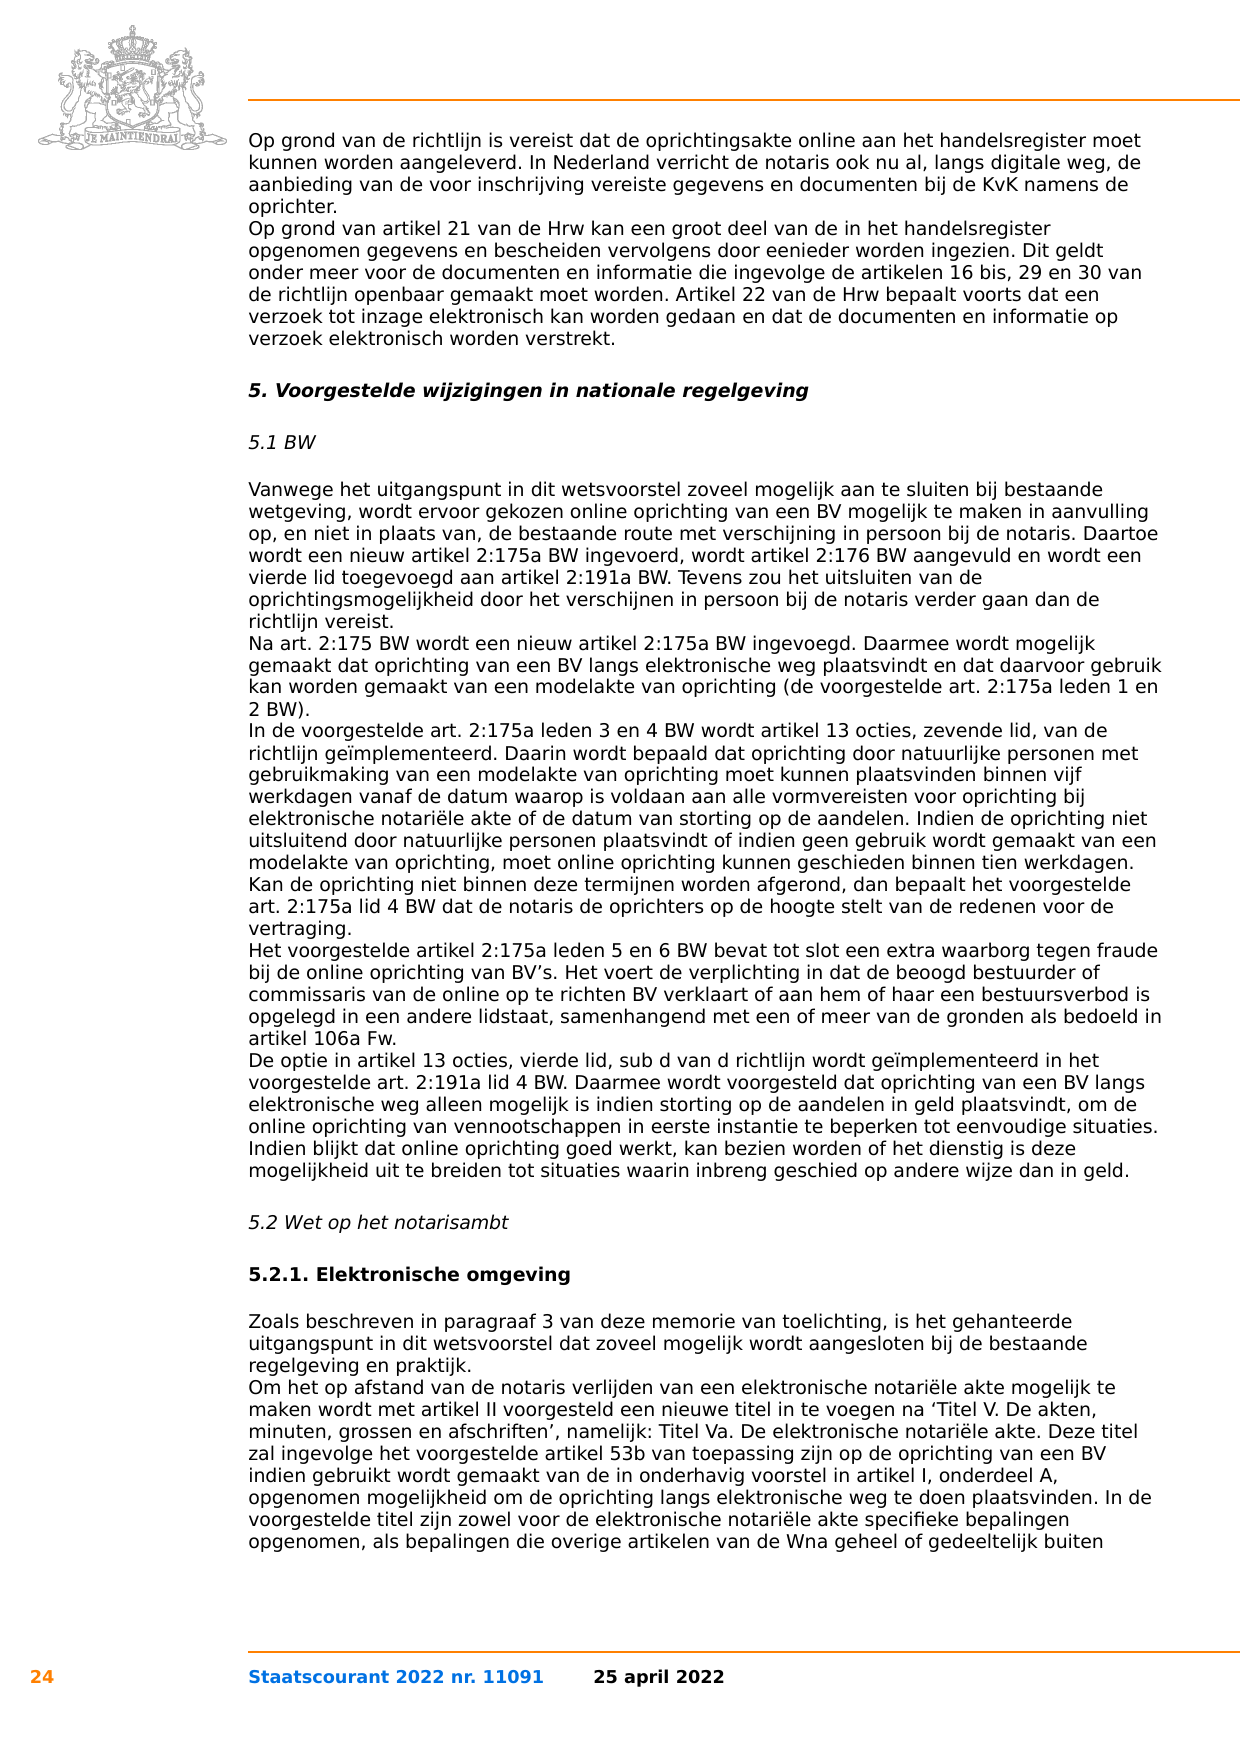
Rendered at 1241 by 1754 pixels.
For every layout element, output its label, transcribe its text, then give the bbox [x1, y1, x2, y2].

picture [38, 25, 227, 150]
text Het voorgestelde artikel 2:175a leden 5 en 6 BW bevat tot slot een extra waarborg tegen fraude bij de online oprichting van BV’s. Het voert de verplichting in dat de beoogd bestuurder of commissaris van de online op te richten BV verklaart of aan hem of haar een bestuursverbod is opgelegd in een andere lidstaat, samenhangend met een of meer van de gronden als bedoeld in artikel 106a Fw. [248, 940, 1163, 1050]
text Op grond van artikel 21 van de Hrw kan een groot deel van de in het handelsregister opgenomen gegevens en bescheiden vervolgens door eenieder worden ingezien. Dit geldt onder meer voor de documenten en informatie die ingevolge de artikelen 16 bis, 29 en 30 van de richtlijn openbaar gemaakt moet worden. Artikel 22 van de Hrw bepaalt voorts dat een verzoek tot inzage elektronisch kan worden gedaan en dat de documenten en informatie op verzoek elektronisch worden verstrekt. [248, 218, 1163, 350]
subtitle 5.2.1. Elektronische omgeving [248, 1264, 1163, 1286]
subtitle 5. Voorgestelde wijzigingen in nationale regelgeving [248, 380, 1163, 402]
text Vanwege het uitgangspunt in dit wetsvoorstel zoveel mogelijk aan te sluiten bij bestaande wetgeving, wordt ervoor gekozen online oprichting van een BV mogelijk te maken in aanvulling op, en niet in plaats van, de bestaande route met verschijning in persoon bij de notaris. Daartoe wordt een nieuw artikel 2:175a BW ingevoerd, wordt artikel 2:176 BW aangevuld en wordt een vierde lid toegevoegd aan artikel 2:191a BW. Tevens zou het uitsluiten van de oprichtingsmogelijkheid door het verschijnen in persoon bij de notaris verder gaan dan de richtlijn vereist. [248, 479, 1163, 632]
text De optie in artikel 13 octies, vierde lid, sub d van d richtlijn wordt geïmplementeerd in het voorgestelde art. 2:191a lid 4 BW. Daarmee wordt voorgesteld dat oprichting van een BV langs elektronische weg alleen mogelijk is indien storting op de aandelen in geld plaatsvindt, om de online oprichting van vennootschappen in eerste instantie te beperken tot eenvoudige situaties. Indien blijkt dat online oprichting goed werkt, kan bezien worden of het dienstig is deze mogelijkheid uit te breiden tot situaties waarin inbreng geschied op andere wijze dan in geld. [248, 1050, 1163, 1182]
text Zoals beschreven in paragraaf 3 van deze memorie van toelichting, is het gehanteerde uitgangspunt in dit wetsvoorstel dat zoveel mogelijk wordt aangesloten bij de bestaande regelgeving en praktijk. [248, 1311, 1163, 1377]
text In de voorgestelde art. 2:175a leden 3 en 4 BW wordt artikel 13 octies, zevende lid, van de richtlijn geïmplementeerd. Daarin wordt bepaald dat oprichting door natuurlijke personen met gebruikmaking van een modelakte van oprichting moet kunnen plaatsvinden binnen vijf werkdagen vanaf de datum waarop is voldaan aan alle vormvereisten voor oprichting bij elektronische notariële akte of de datum van storting op de aandelen. Indien de oprichting niet uitsluitend door natuurlijke personen plaatsvindt of indien geen gebruik wordt gemaakt van een modelakte van oprichting, moet online oprichting kunnen geschieden binnen tien werkdagen. Kan de oprichting niet binnen deze termijnen worden afgerond, dan bepaalt het voorgestelde art. 2:175a lid 4 BW dat de notaris de oprichters op de hoogte stelt van de redenen voor de vertraging. [248, 720, 1163, 940]
text Na art. 2:175 BW wordt een nieuw artikel 2:175a BW ingevoegd. Daarmee wordt mogelijk gemaakt dat oprichting van een BV langs elektronische weg plaatsvindt en dat daarvoor gebruik kan worden gemaakt van een modelakte van oprichting (de voorgestelde art. 2:175a leden 1 en 2 BW). [248, 632, 1163, 720]
text Op grond van de richtlijn is vereist dat de oprichtingsakte online aan het handelsregister moet kunnen worden aangeleverd. In Nederland verricht de notaris ook nu al, langs digitale weg, de aanbieding van de voor inschrijving vereiste gegevens en documenten bij de KvK namens de oprichter. [248, 130, 1163, 218]
text Om het op afstand van de notaris verlijden van een elektronische notariële akte mogelijk te maken wordt met artikel II voorgesteld een nieuwe titel in te voegen na ‘Titel V. De akten, minuten, grossen en afschriften’, namelijk: Titel Va. De elektronische notariële akte. Deze titel zal ingevolge het voorgestelde artikel 53b van toepassing zijn op de oprichting van een BV indien gebruikt wordt gemaakt van de in onderhavig voorstel in artikel I, onderdeel A, opgenomen mogelijkheid om de oprichting langs elektronische weg te doen plaatsvinden. In de voorgestelde titel zijn zowel voor de elektronische notariële akte specifieke bepalingen opgenomen, als bepalingen die overige artikelen van de Wna geheel of gedeeltelijk buiten [248, 1377, 1163, 1553]
subtitle 5.2 Wet op het notarisambt [248, 1212, 1163, 1234]
subtitle 5.1 BW [248, 432, 1163, 454]
